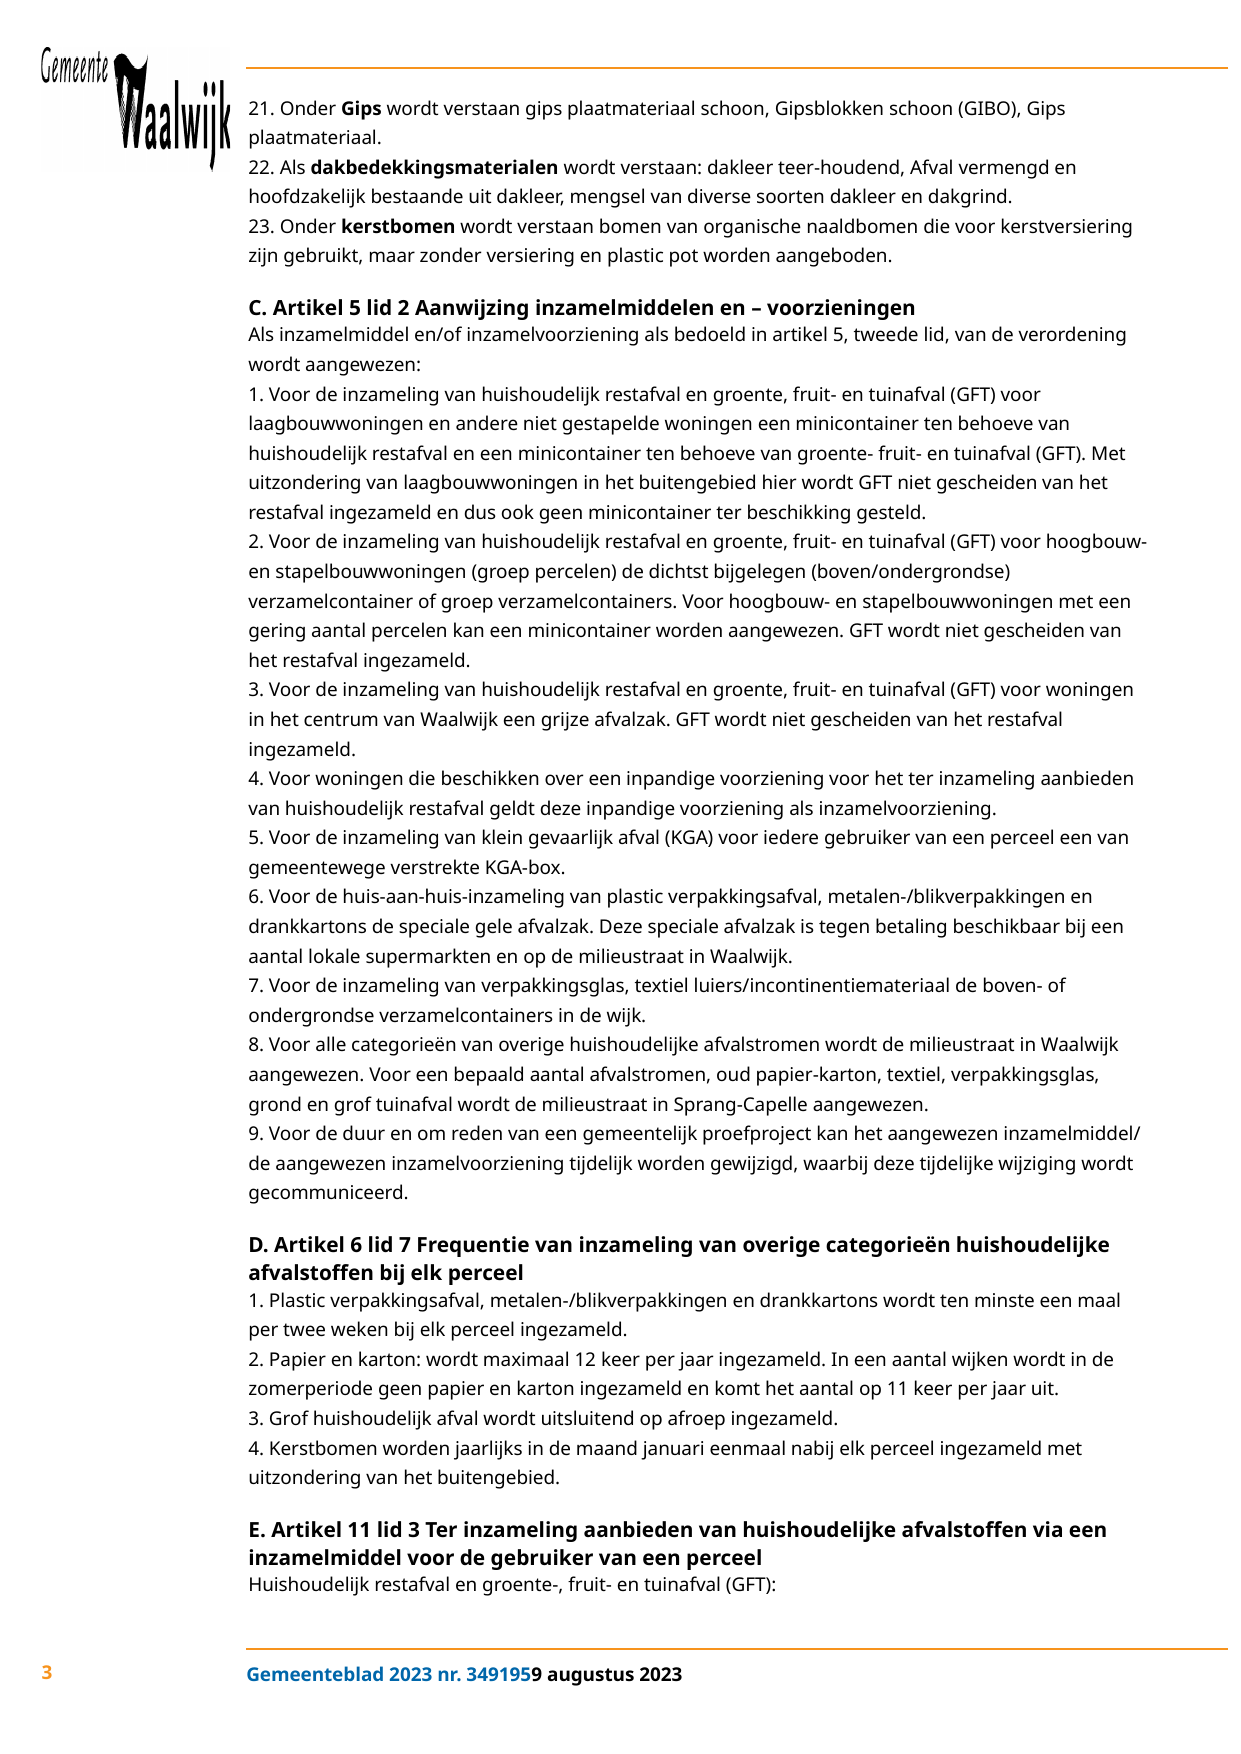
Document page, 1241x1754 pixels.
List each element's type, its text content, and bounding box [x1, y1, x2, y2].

text 1. Voor de inzameling van huishoudelijk restafval en groente, fruit- en tuinafval (GFT) voor laagbouwwoningen en andere niet gestapelde woningen een minicontainer ten behoeve van huishoudelijk restafval en een minicontainer ten behoeve van groente- fruit- en tuinafval (GFT). Met uitzondering van laagbouwwoningen in het buitengebied hier wordt GFT niet gescheiden van het restafval ingezameld en dus ook geen minicontainer ter beschikking gesteld. [248, 381, 1152, 525]
text 3. Grof huishoudelijk afval wordt uitsluitend op afroep ingezameld. [248, 1405, 1152, 1431]
text 21. Onder Gips wordt verstaan gips plaatmateriaal schoon, Gipsblokken schoon (GIBO), Gips plaatmateriaal. [248, 95, 1152, 150]
text 22. Als dakbedekkingsmaterialen wordt verstaan: dakleer teer-houdend, Afval vermengd en hoofdzakelijk bestaande uit dakleer, mengsel van diverse soorten dakleer en dakgrind. [248, 154, 1152, 209]
text 2. Voor de inzameling van huishoudelijk restafval en groente, fruit- en tuinafval (GFT) voor hoogbouw- en stapelbouwwoningen (groep percelen) de dichtst bijgelegen (boven/ondergrondse) verzamelcontainer of groep verzamelcontainers. Voor hoogbouw- en stapelbouwwoningen met een gering aantal percelen kan een minicontainer worden aangewezen. GFT wordt niet gescheiden van het restafval ingezameld. [248, 529, 1152, 673]
text C. Artikel 5 lid 2 Aanwijzing inzamelmiddelen en – voorzieningen [248, 293, 1152, 322]
text 9. Voor de duur en om reden van een gemeentelijk proefproject kan het aangewezen inzamelmiddel/ de aangewezen inzamelvoorziening tijdelijk worden gewijzigd, waarbij deze tijdelijke wijziging wordt gecommuniceerd. [248, 1120, 1152, 1205]
picture [41, 47, 231, 172]
text 8. Voor alle categorieën van overige huishoudelijke afvalstromen wordt de milieustraat in Waalwijk aangewezen. Voor een bepaald aantal afvalstromen, oud papier-karton, textiel, verpakkingsglas, grond en grof tuinafval wordt de milieustraat in Sprang-Capelle aangewezen. [248, 1032, 1152, 1116]
text 4. Voor woningen die beschikken over een inpandige voorziening voor het ter inzameling aanbieden van huishoudelijk restafval geldt deze inpandige voorziening als inzamelvoorziening. [248, 765, 1152, 821]
text D. Artikel 6 lid 7 Frequentie van inzameling van overige categorieën huishoudelijke afvalstoffen bij elk perceel [248, 1230, 1152, 1287]
text 3. Voor de inzameling van huishoudelijk restafval en groente, fruit- en tuinafval (GFT) voor woningen in het centrum van Waalwijk een grijze afvalzak. GFT wordt niet gescheiden van het restafval ingezameld. [248, 677, 1152, 761]
text 4. Kerstbomen worden jaarlijks in de maand januari eenmaal nabij elk perceel ingezameld met uitzondering van het buitengebied. [248, 1435, 1152, 1490]
text 2. Papier en karton: wordt maximaal 12 keer per jaar ingezameld. In een aantal wijken wordt in de zomerperiode geen papier en karton ingezameld en komt het aantal op 11 keer per jaar uit. [248, 1346, 1152, 1401]
text 1. Plastic verpakkingsafval, metalen-/blikverpakkingen en drankkartons wordt ten minste een maal per twee weken bij elk perceel ingezameld. [248, 1287, 1152, 1342]
text 5. Voor de inzameling van klein gevaarlijk afval (KGA) voor iedere gebruiker van een perceel een van gemeentewege verstrekte KGA-box. [248, 824, 1152, 880]
text 23. Onder kerstbomen wordt verstaan bomen van organische naaldbomen die voor kerstversiering zijn gebruikt, maar zonder versiering en plastic pot worden aangeboden. [248, 213, 1152, 268]
text E. Artikel 11 lid 3 Ter inzameling aanbieden van huishoudelijke afvalstoffen via een inzamelmiddel voor de gebruiker van een perceel [248, 1515, 1152, 1572]
text 7. Voor de inzameling van verpakkingsglas, textiel luiers/incontinentiemateriaal de boven- of ondergrondse verzamelcontainers in de wijk. [248, 972, 1152, 1028]
text 6. Voor de huis-aan-huis-inzameling van plastic verpakkingsafval, metalen-/blikverpakkingen en drankkartons de speciale gele afvalzak. Deze speciale afvalzak is tegen betaling beschikbaar bij een aantal lokale supermarkten en op de milieustraat in Waalwijk. [248, 884, 1152, 968]
text Als inzamelmiddel en/of inzamelvoorziening als bedoeld in artikel 5, tweede lid, van de verordening wordt aangewezen: [248, 322, 1152, 377]
text Huishoudelijk restafval en groente-, fruit- en tuinafval (GFT): [248, 1572, 1152, 1597]
